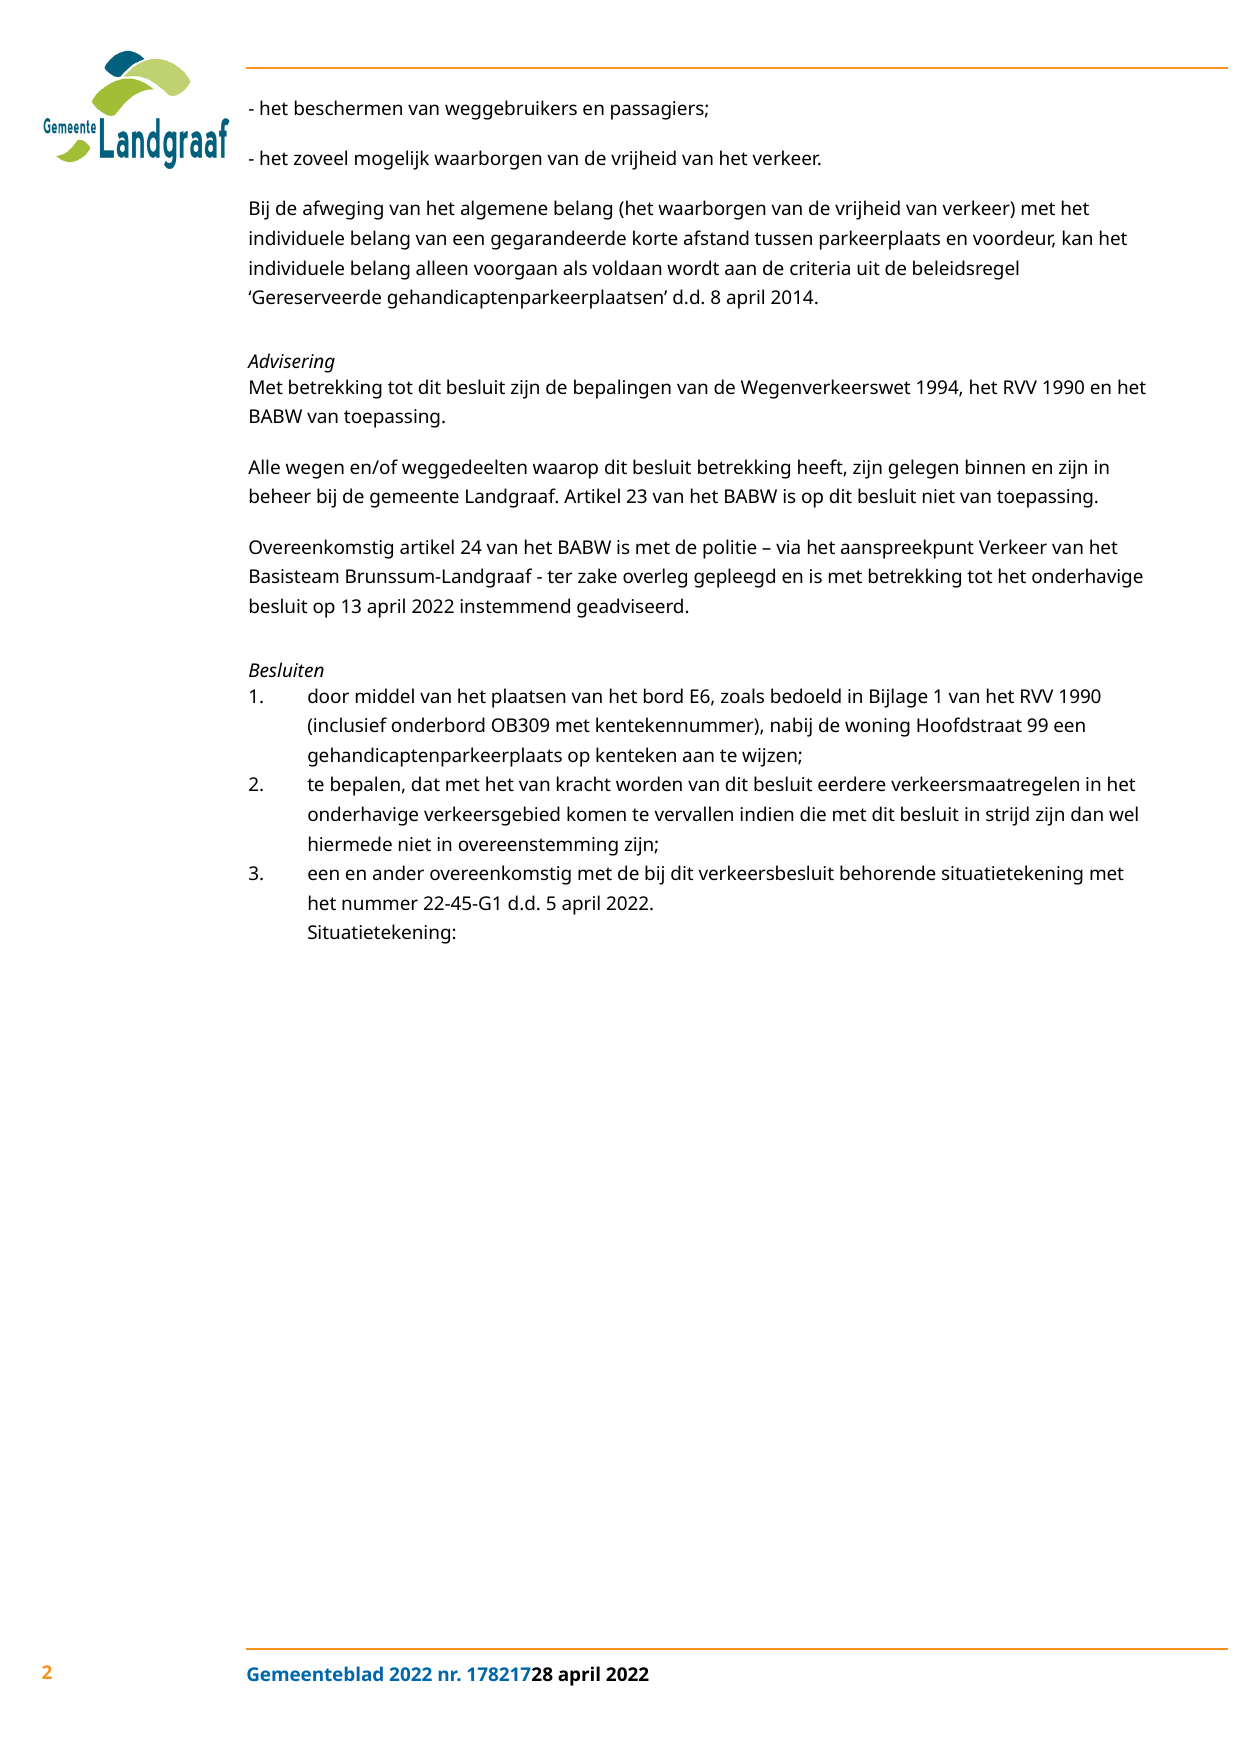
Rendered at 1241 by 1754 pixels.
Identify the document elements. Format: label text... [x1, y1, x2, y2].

list een en ander overeenkomstig met de bij dit verkeersbesluit behorende situatietekening met het nummer 22-45-G1 d.d. 5 april 2022. [248, 860, 1152, 916]
text Advisering [248, 348, 1152, 374]
text Met betrekking tot dit besluit zijn de bepalingen van de Wegenverkeerswet 1994, het RVV 1990 en het BABW van toepassing. [248, 374, 1152, 429]
list te bepalen, dat met het van kracht worden van dit besluit eerdere verkeersmaatregelen in het onderhavige verkeersgebied komen te vervallen indien die met dit besluit in strijd zijn dan wel hiermede niet in overeenstemming zijn; [248, 772, 1152, 857]
text - het beschermen van weggebruikers en passagiers; [248, 95, 1152, 121]
text Alle wegen en/of weggedeelten waarop dit besluit betrekking heeft, zijn gelegen binnen en zijn in beheer bij de gemeente Landgraaf. Artikel 23 van het BABW is op dit besluit niet van toepassing. [248, 454, 1152, 509]
text Bij de afweging van het algemene belang (het waarborgen van de vrijheid van verkeer) met het individuele belang van een gegarandeerde korte afstand tussen parkeerplaats en voordeur, kan het individuele belang alleen voorgaan als voldaan wordt aan de criteria uit de beleidsregel ‘Gereserveerde gehandicaptenparkeerplaatsen’ d.d. 8 april 2014. [248, 196, 1152, 310]
picture [41, 47, 231, 172]
list Situatietekening: [248, 919, 1152, 945]
text Besluiten [248, 657, 1152, 683]
text Overeenkomstig artikel 24 van het BABW is met de politie – via het aanspreekpunt Verkeer van het Basisteam Brunssum-Landgraaf - ter zake overleg gepleegd en is met betrekking tot het onderhavige besluit op 13 april 2022 instemmend geadviseerd. [248, 534, 1152, 619]
list door middel van het plaatsen van het bord E6, zoals bedoeld in Bijlage 1 van het RVV 1990 (inclusief onderbord OB309 met kentekennummer), nabij de woning Hoofdstraat 99 een gehandicaptenparkeerplaats op kenteken aan te wijzen; [248, 683, 1152, 768]
text - het zoveel mogelijk waarborgen van de vrijheid van het verkeer. [248, 145, 1152, 171]
